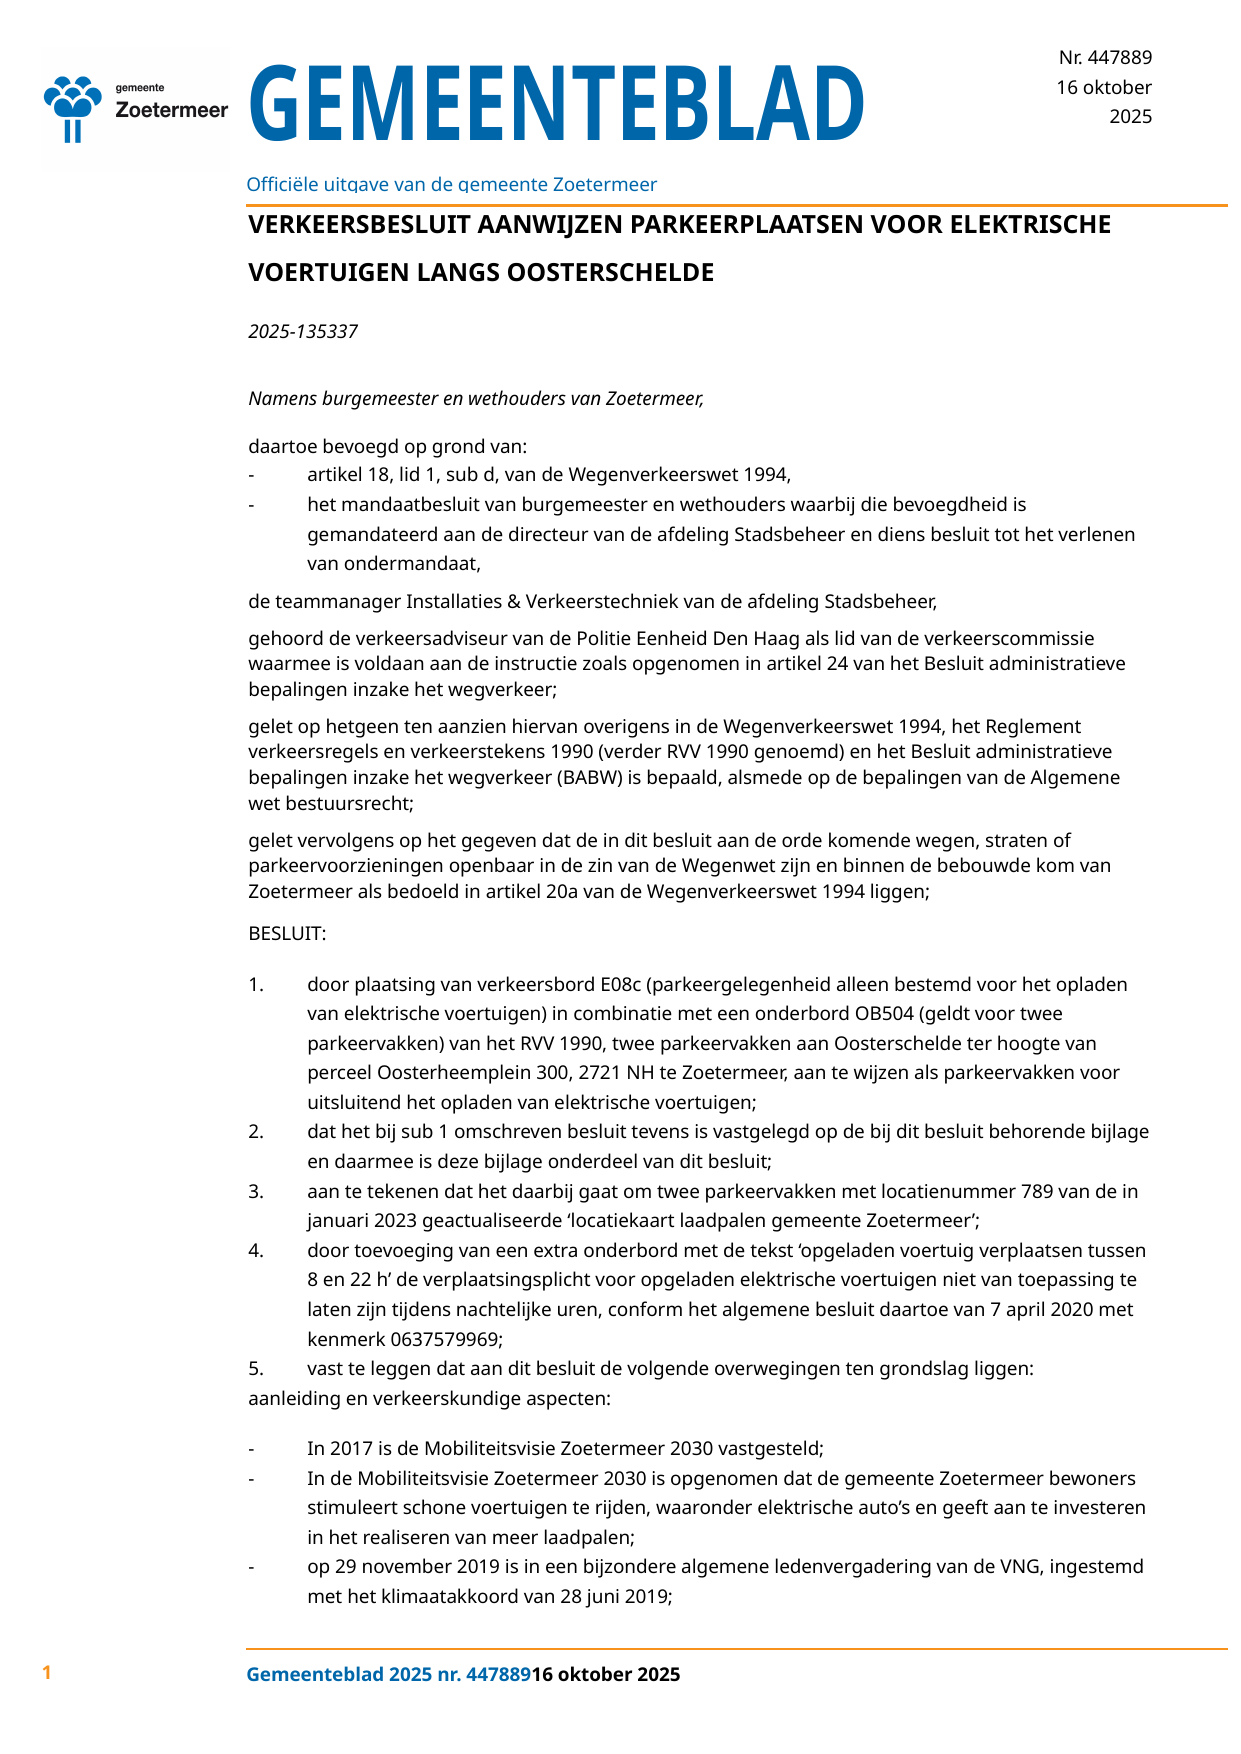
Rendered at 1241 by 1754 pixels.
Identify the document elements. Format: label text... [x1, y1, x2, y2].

list het mandaatbesluit van burgemeester en wethouders waarbij die bevoegdheid is gemandateerd aan de directeur van de afdeling Stadsbeheer en diens besluit tot het verlenen van ondermandaat, [248, 491, 1152, 576]
list In de Mobiliteitsvisie Zoetermeer 2030 is opgenomen dat de gemeente Zoetermeer bewoners stimuleert schone voertuigen te rijden, waaronder elektrische auto’s en geeft aan te investeren in het realiseren van meer laadpalen; [248, 1465, 1152, 1550]
list op 29 november 2019 is in een bijzondere algemene ledenvergadering van de VNG, ingestemd met het klimaatakkoord van 28 juni 2019; [248, 1554, 1152, 1609]
list vast te leggen dat aan dit besluit de volgende overwegingen ten grondslag liggen: [248, 1355, 1152, 1381]
text VERKEERSBESLUIT AANWIJZEN PARKEERPLAATSEN VOOR ELEKTRISCHE VOERTUIGEN LANGS OOSTERSCHELDE [248, 207, 1152, 288]
text gehoord de verkeersadviseur van de Politie Eenheid Den Haag als lid van de verkeerscommissie waarmee is voldaan aan de instructie zoals opgenomen in artikel 24 van het Besluit administratieve bepalingen inzake het wegverkeer; [248, 625, 1152, 702]
text de teammanager Installaties & Verkeerstechniek van de afdeling Stadsbeheer, [248, 588, 1152, 614]
picture [41, 47, 231, 172]
text BESLUIT: [248, 920, 1152, 946]
list artikel 18, lid 1, sub d, van de Wegenverkeerswet 1994, [248, 462, 1152, 487]
list door toevoeging van een extra onderbord met de tekst ‘opgeladen voertuig verplaatsen tussen 8 en 22 h’ de verplaatsingsplicht voor opgeladen elektrische voertuigen niet van toepassing te laten zijn tijdens nachtelijke uren, conform het algemene besluit daartoe van 7 april 2020 met kenmerk 0637579969; [248, 1237, 1152, 1351]
text daartoe bevoegd op grond van: [248, 433, 1152, 459]
list In 2017 is de Mobiliteitsvisie Zoetermeer 2030 vastgesteld; [248, 1435, 1152, 1461]
list aan te tekenen dat het daarbij gaat om twee parkeervakken met locatienummer 789 van de in januari 2023 geactualiseerde ‘locatiekaart laadpalen gemeente Zoetermeer’; [248, 1178, 1152, 1233]
list door plaatsing van verkeersbord E08c (parkeergelegenheid alleen bestemd voor het opladen van elektrische voertuigen) in combinatie met een onderbord OB504 (geldt voor twee parkeervakken) van het RVV 1990, twee parkeervakken aan Oosterschelde ter hoogte van perceel Oosterheemplein 300, 2721 NH te Zoetermeer, aan te wijzen als parkeervakken voor uitsluitend het opladen van elektrische voertuigen; [248, 971, 1152, 1115]
text Namens burgemeester en wethouders van Zoetermeer, [248, 386, 1152, 411]
text 2025-135337 [248, 318, 1152, 344]
text aanleiding en verkeerskundige aspecten: [248, 1385, 1152, 1411]
list dat het bij sub 1 omschreven besluit tevens is vastgelegd op de bij dit besluit behorende bijlage en daarmee is deze bijlage onderdeel van dit besluit; [248, 1119, 1152, 1174]
text gelet vervolgens op het gegeven dat de in dit besluit aan de orde komende wegen, straten of parkeervoorzieningen openbaar in de zin van de Wegenwet zijn en binnen de bebouwde kom van Zoetermeer als bedoeld in artikel 20a van de Wegenverkeerswet 1994 liggen; [248, 827, 1152, 904]
text gelet op hetgeen ten aanzien hiervan overigens in de Wegenverkeerswet 1994, het Reglement verkeersregels en verkeerstekens 1990 (verder RVV 1990 genoemd) en het Besluit administratieve bepalingen inzake het wegverkeer (BABW) is bepaald, alsmede op de bepalingen van de Algemene wet bestuursrecht; [248, 713, 1152, 816]
